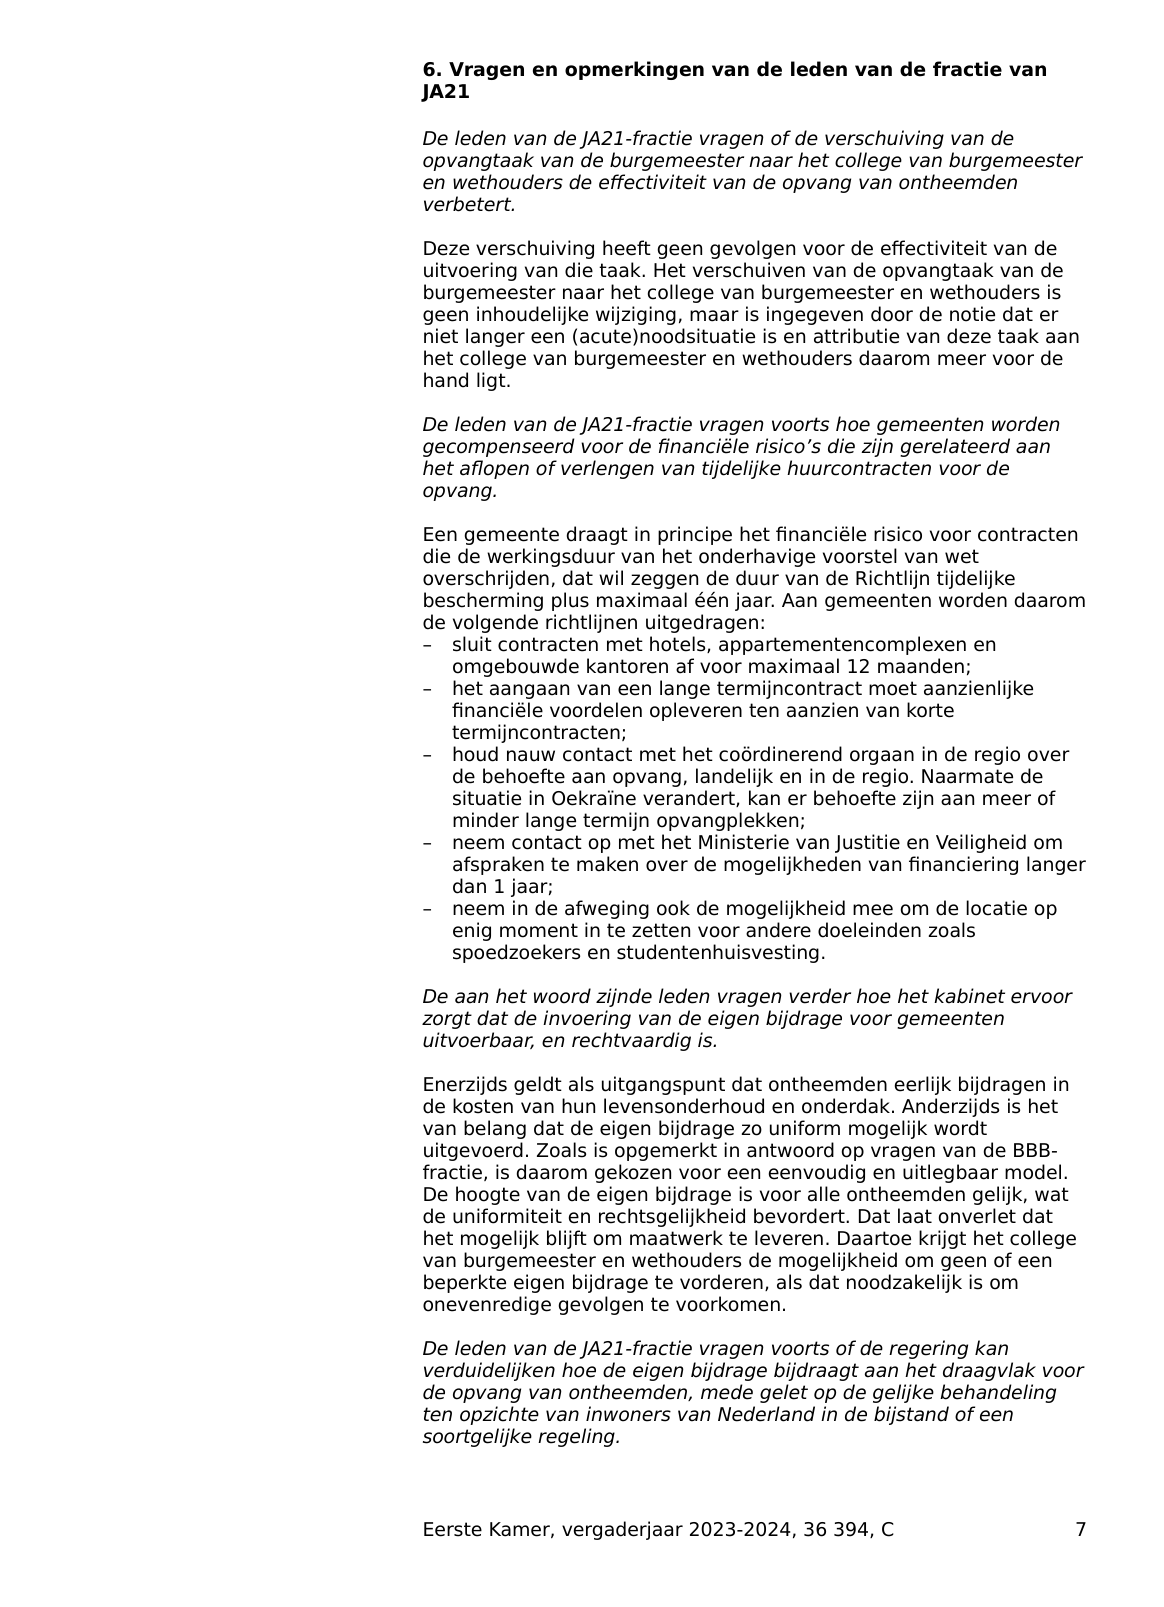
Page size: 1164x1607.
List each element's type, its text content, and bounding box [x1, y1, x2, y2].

text De leden van de JA21-fractie vragen of de verschuiving van de opvangtaak van de burgemeester naar het college van burgemeester en wethouders de effectiviteit van de opvang van ontheemden verbetert. [422, 128, 1087, 216]
text De aan het woord zijnde leden vragen verder hoe het kabinet ervoor zorgt dat de invoering van de eigen bijdrage voor gemeenten uitvoerbaar, en rechtvaardig is. [422, 986, 1087, 1052]
text De leden van de JA21-fractie vragen voorts of de regering kan verduidelijken hoe de eigen bijdrage bijdraagt aan het draagvlak voor de opvang van ontheemden, mede gelet op de gelijke behandeling ten opzichte van inwoners van Nederland in de bijstand of een soortgelijke regeling. [422, 1338, 1087, 1448]
text – het aangaan van een lange termijncontract moet aanzienlijke financiële voordelen opleveren ten aanzien van korte termijncontracten; [422, 678, 1087, 744]
text – neem contact op met het Ministerie van Justitie en Veiligheid om afspraken te maken over de mogelijkheden van financiering langer dan 1 jaar; [422, 832, 1087, 898]
text Een gemeente draagt in principe het financiële risico voor contracten die de werkingsduur van het onderhavige voorstel van wet overschrijden, dat wil zeggen de duur van de Richtlijn tijdelijke bescherming plus maximaal één jaar. Aan gemeenten worden daarom de volgende richtlijnen uitgedragen: [422, 524, 1087, 634]
text – sluit contracten met hotels, appartementencomplexen en omgebouwde kantoren af voor maximaal 12 maanden; [422, 634, 1087, 678]
text De leden van de JA21-fractie vragen voorts hoe gemeenten worden gecompenseerd voor de financiële risico’s die zijn gerelateerd aan het aflopen of verlengen van tijdelijke huurcontracten voor de opvang. [422, 414, 1087, 502]
text Deze verschuiving heeft geen gevolgen voor de effectiviteit van de uitvoering van die taak. Het verschuiven van de opvangtaak van de burgemeester naar het college van burgemeester en wethouders is geen inhoudelijke wijziging, maar is ingegeven door de notie dat er niet langer een (acute)noodsituatie is en attributie van deze taak aan het college van burgemeester en wethouders daarom meer voor de hand ligt. [422, 238, 1087, 392]
subtitle 6. Vragen en opmerkingen van de leden van de fractie van JA21 [422, 59, 1087, 103]
text – neem in de afweging ook de mogelijkheid mee om de locatie op enig moment in te zetten voor andere doeleinden zoals spoedzoekers en studentenhuisvesting. [422, 898, 1087, 964]
text – houd nauw contact met het coördinerend orgaan in de regio over de behoefte aan opvang, landelijk en in de regio. Naarmate de situatie in Oekraïne verandert, kan er behoefte zijn aan meer of minder lange termijn opvangplekken; [422, 744, 1087, 832]
text Enerzijds geldt als uitgangspunt dat ontheemden eerlijk bijdragen in de kosten van hun levensonderhoud en onderdak. Anderzijds is het van belang dat de eigen bijdrage zo uniform mogelijk wordt uitgevoerd. Zoals is opgemerkt in antwoord op vragen van de BBB-fractie, is daarom gekozen voor een eenvoudig en uitlegbaar model. De hoogte van de eigen bijdrage is voor alle ontheemden gelijk, wat de uniformiteit en rechtsgelijkheid bevordert. Dat laat onverlet dat het mogelijk blijft om maatwerk te leveren. Daartoe krijgt het college van burgemeester en wethouders de mogelijkheid om geen of een beperkte eigen bijdrage te vorderen, als dat noodzakelijk is om onevenredige gevolgen te voorkomen. [422, 1074, 1087, 1316]
